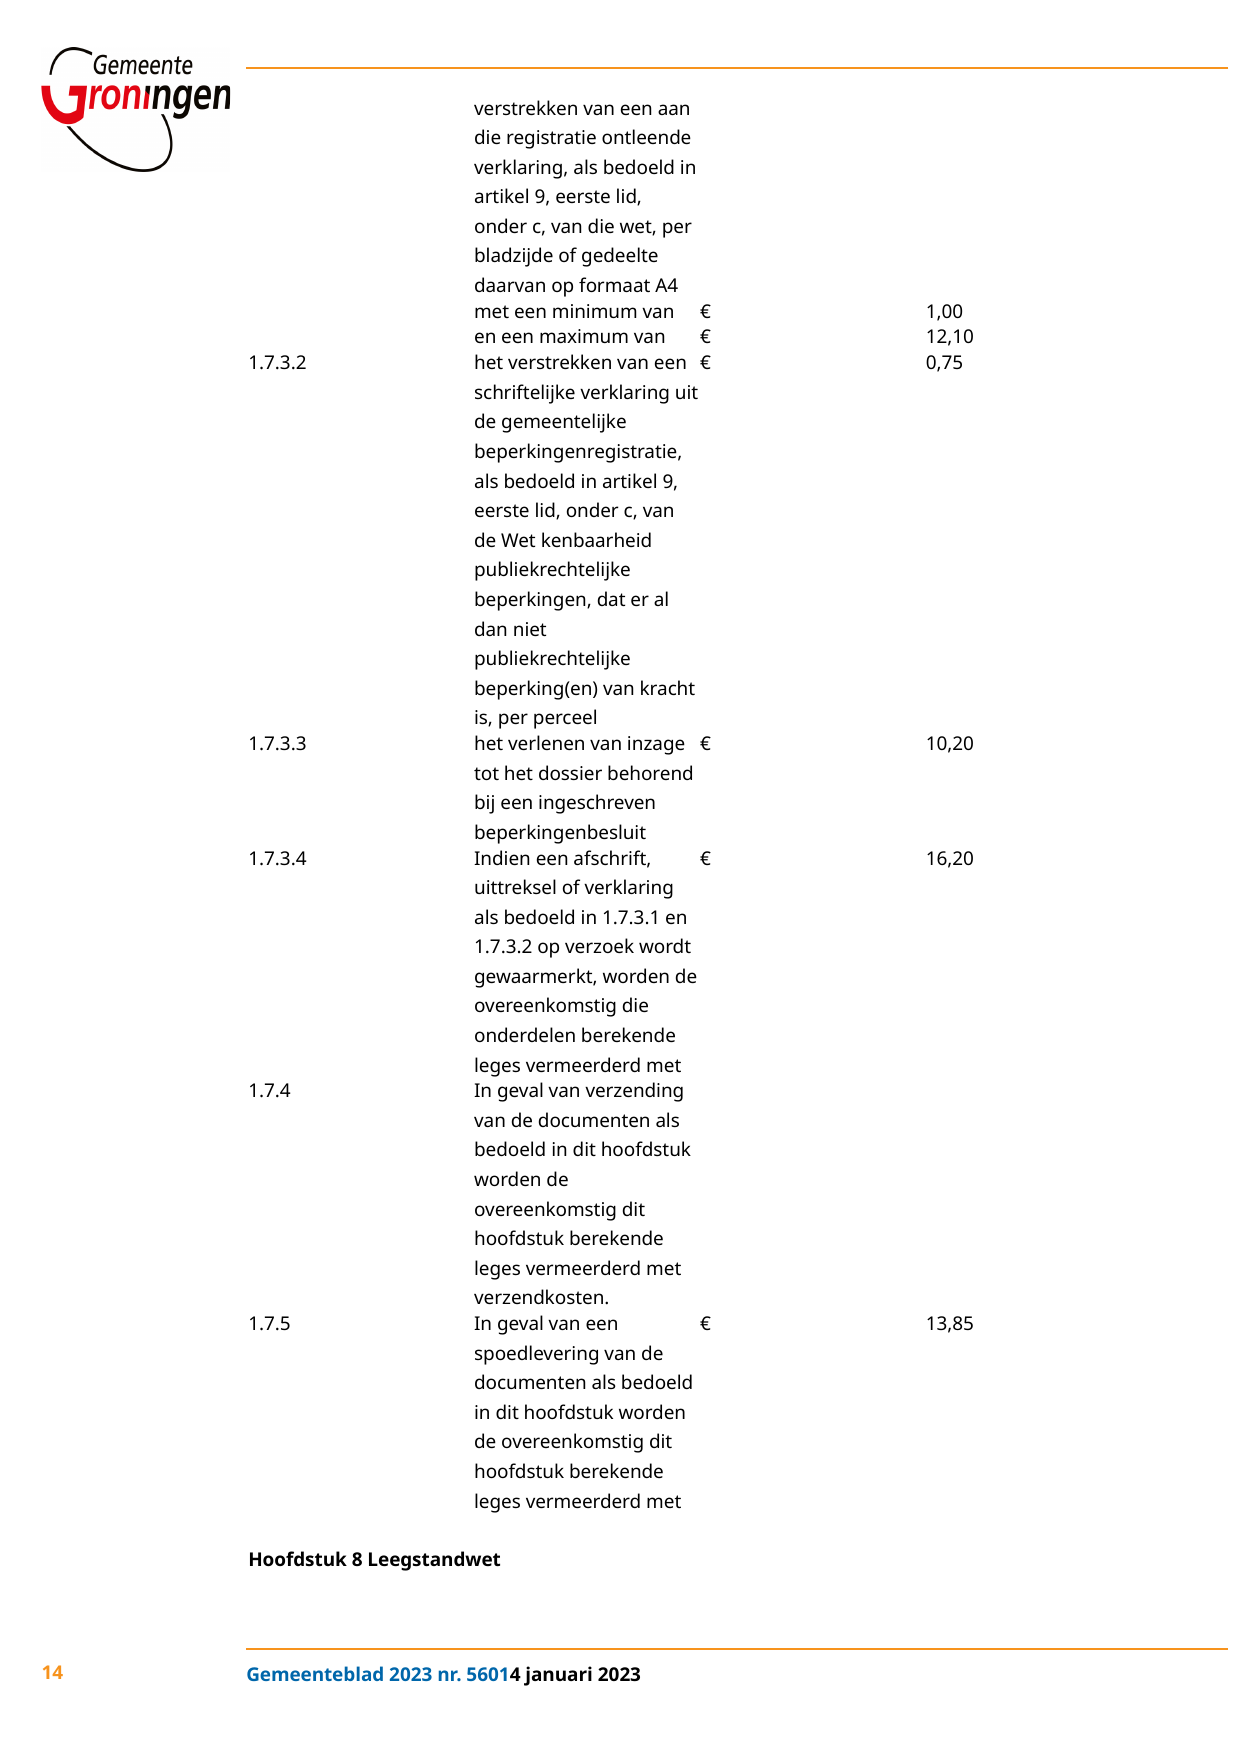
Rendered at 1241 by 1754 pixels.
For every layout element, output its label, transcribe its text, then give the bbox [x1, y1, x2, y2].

table_cell Indien een afschrift, uittreksel of verklaring als bedoeld in 1.7.3.1 en 1.7.3.2 op verzoek wordt gewaarmerkt, worden de overeenkomstig die onderdelen berekende leges vermeerderd met [474, 845, 700, 1077]
table_cell 1.7.3.3 [248, 730, 474, 845]
table_cell € [700, 324, 926, 349]
table_cell [926, 95, 1152, 298]
table_cell verstrekken van een aan die registratie ontleende verklaring, als bedoeld in artikel 9, eerste lid, onder c, van die wet, per bladzijde of gedeelte daarvan op formaat A4 [474, 95, 700, 298]
table_cell 1.7.3.4 [248, 845, 474, 1077]
picture [41, 47, 231, 172]
table_cell € [700, 730, 926, 845]
table_cell 12,10 [926, 324, 1152, 349]
table_cell € [700, 298, 926, 324]
table_cell [700, 1078, 926, 1310]
table_cell 1,00 [926, 298, 1152, 324]
table_cell en een maximum van [474, 324, 700, 349]
table_cell [700, 95, 926, 298]
table_cell 1.7.3.2 [248, 350, 474, 730]
table_cell [248, 324, 474, 349]
table_cell 1.7.4 [248, 1078, 474, 1310]
table_cell [248, 95, 474, 298]
table_cell met een minimum van [474, 298, 700, 324]
table_cell 0,75 [926, 350, 1152, 730]
text Hoofdstuk 8 Leegstandwet [248, 1546, 1152, 1572]
table_cell 1.7.5 [248, 1310, 474, 1513]
table_cell In geval van verzending van de documenten als bedoeld in dit hoofdstuk worden de overeenkomstig dit hoofdstuk berekende leges vermeerderd met verzendkosten. [474, 1078, 700, 1310]
table_cell 13,85 [926, 1310, 1152, 1513]
table_cell het verstrekken van een schriftelijke verklaring uit de gemeentelijke beperkingenregistratie, als bedoeld in artikel 9, eerste lid, onder c, van de Wet kenbaarheid publiekrechtelijke beperkingen, dat er al dan niet publiekrechtelijke beperking(en) van kracht is, per perceel [474, 350, 700, 730]
table_cell [926, 1078, 1152, 1310]
table_cell 10,20 [926, 730, 1152, 845]
table_cell 16,20 [926, 845, 1152, 1077]
table_cell € [700, 845, 926, 1077]
table_cell In geval van een spoedlevering van de documenten als bedoeld in dit hoofdstuk worden de overeenkomstig dit hoofdstuk berekende leges vermeerderd met [474, 1310, 700, 1513]
table_cell [248, 298, 474, 324]
table_cell het verlenen van inzage tot het dossier behorend bij een ingeschreven beperkingenbesluit [474, 730, 700, 845]
table_cell € [700, 350, 926, 730]
table_cell € [700, 1310, 926, 1513]
